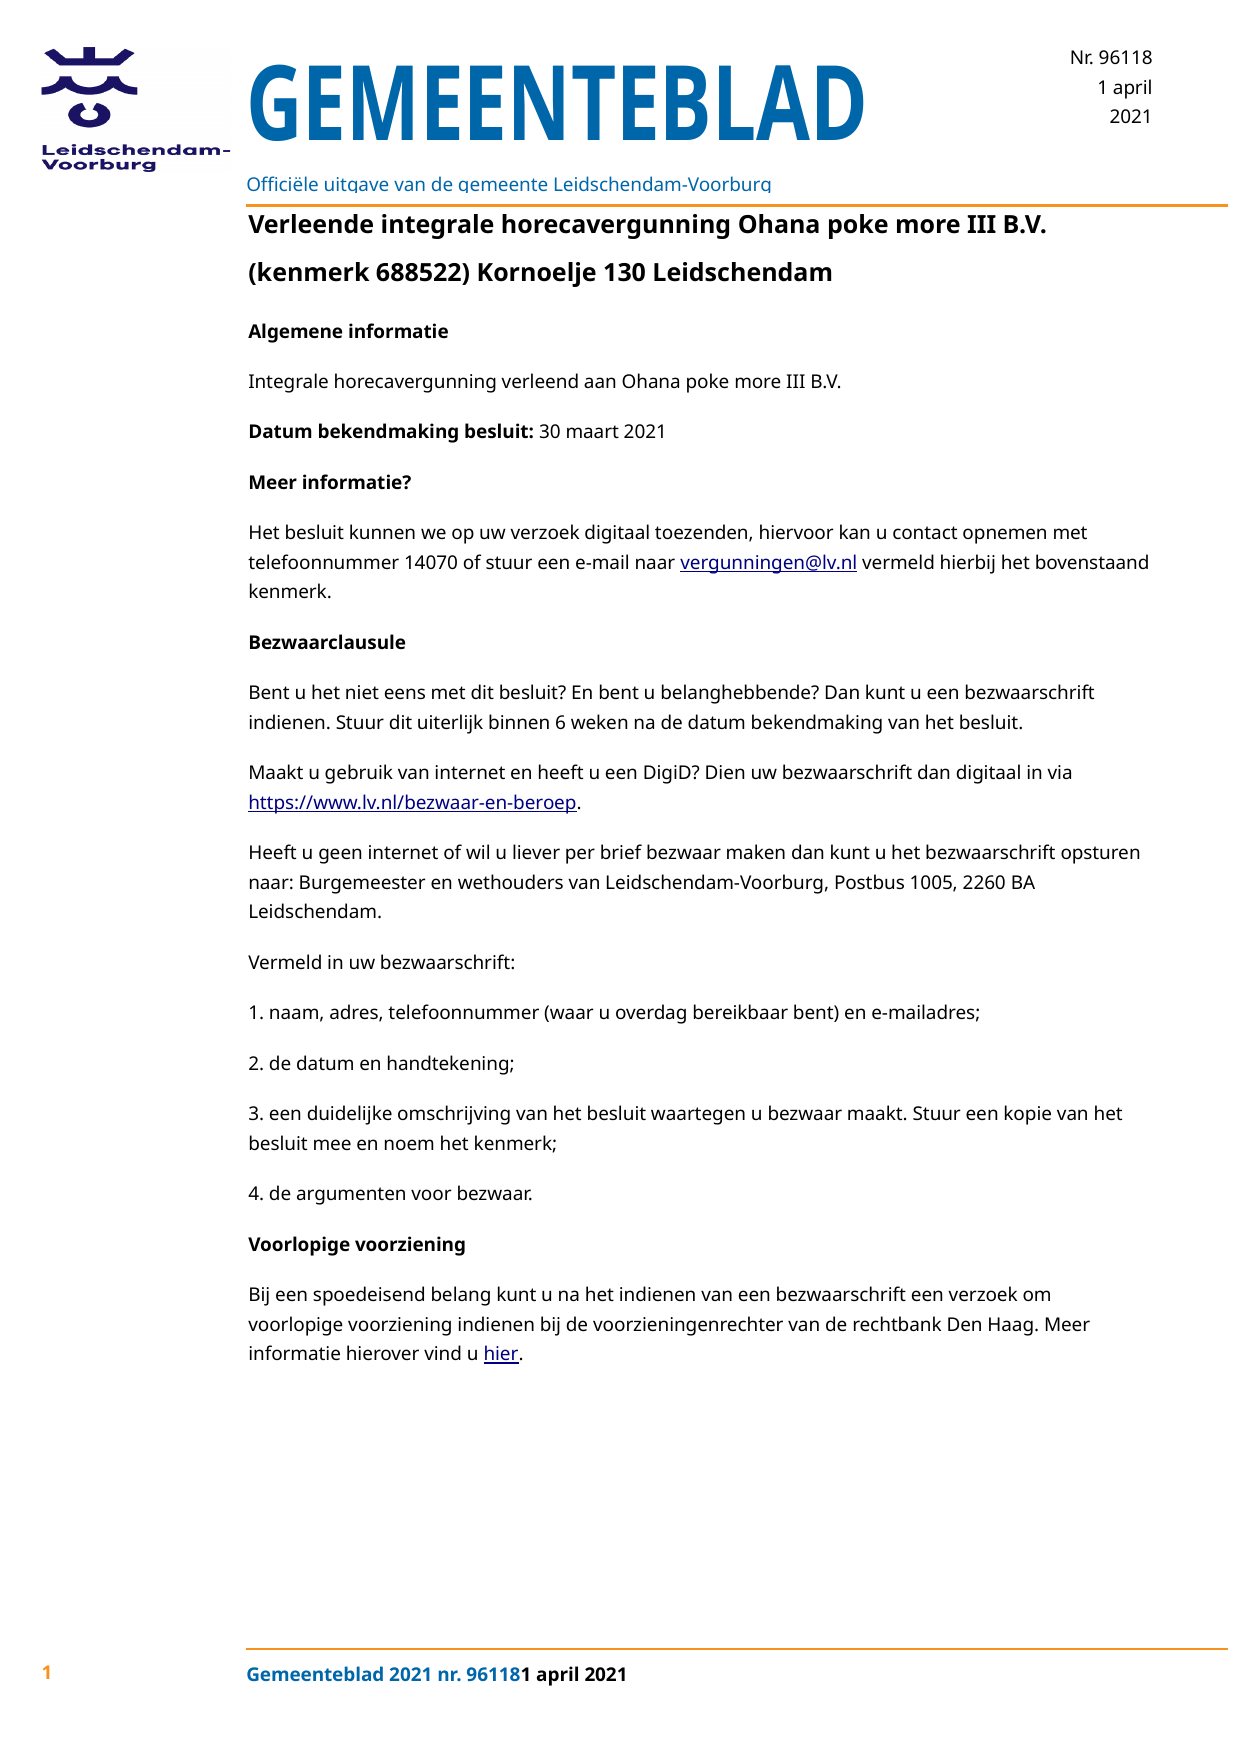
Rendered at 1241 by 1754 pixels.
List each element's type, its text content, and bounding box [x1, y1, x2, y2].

text Datum bekendmaking besluit: 30 maart 2021 [248, 419, 1152, 444]
text 1. naam, adres, telefoonnummer (waar u overdag bereikbaar bent) en e-mailadres; [248, 999, 1152, 1025]
text Heeft u geen internet of wil u liever per brief bezwaar maken dan kunt u het bezwaarschrift opsturen naar: Burgemeester en wethouders van Leidschendam-Voorburg, Postbus 1005, 2260 BA Leidschendam. [248, 839, 1152, 924]
text Algemene informatie [248, 318, 1152, 344]
text Maakt u gebruik van internet en heeft u een DigiD? Dien uw bezwaarschrift dan digitaal in via https://www.lv.nl/bezwaar-en-beroep. [248, 759, 1152, 815]
text 2. de datum en handtekening; [248, 1050, 1152, 1076]
text Integrale horecavergunning verleend aan Ohana poke more III B.V. [248, 368, 1152, 394]
text Bij een spoedeisend belang kunt u na het indienen van een bezwaarschrift een verzoek om voorlopige voorziening indienen bij de voorzieningenrechter van de rechtbank Den Haag. Meer informatie hierover vind u hier. [248, 1281, 1152, 1366]
text Vermeld in uw bezwaarschrift: [248, 949, 1152, 975]
picture [41, 47, 231, 172]
text Verleende integrale horecavergunning Ohana poke more III B.V. (kenmerk 688522) Kornoelje 130 Leidschendam [248, 207, 1152, 288]
text Bent u het niet eens met dit besluit? En bent u belanghebbende? Dan kunt u een bezwaarschrift indienen. Stuur dit uiterlijk binnen 6 weken na de datum bekendmaking van het besluit. [248, 679, 1152, 735]
text Meer informatie? [248, 469, 1152, 495]
text 4. de argumenten voor bezwaar. [248, 1180, 1152, 1206]
text Voorlopige voorziening [248, 1231, 1152, 1257]
text Het besluit kunnen we op uw verzoek digitaal toezenden, hiervoor kan u contact opnemen met telefoonnummer 14070 of stuur een e-mail naar vergunningen@lv.nl vermeld hierbij het bovenstaand kenmerk. [248, 519, 1152, 604]
text 3. een duidelijke omschrijving van het besluit waartegen u bezwaar maakt. Stuur een kopie van het besluit mee en noem het kenmerk; [248, 1100, 1152, 1156]
text Bezwaarclausule [248, 629, 1152, 655]
